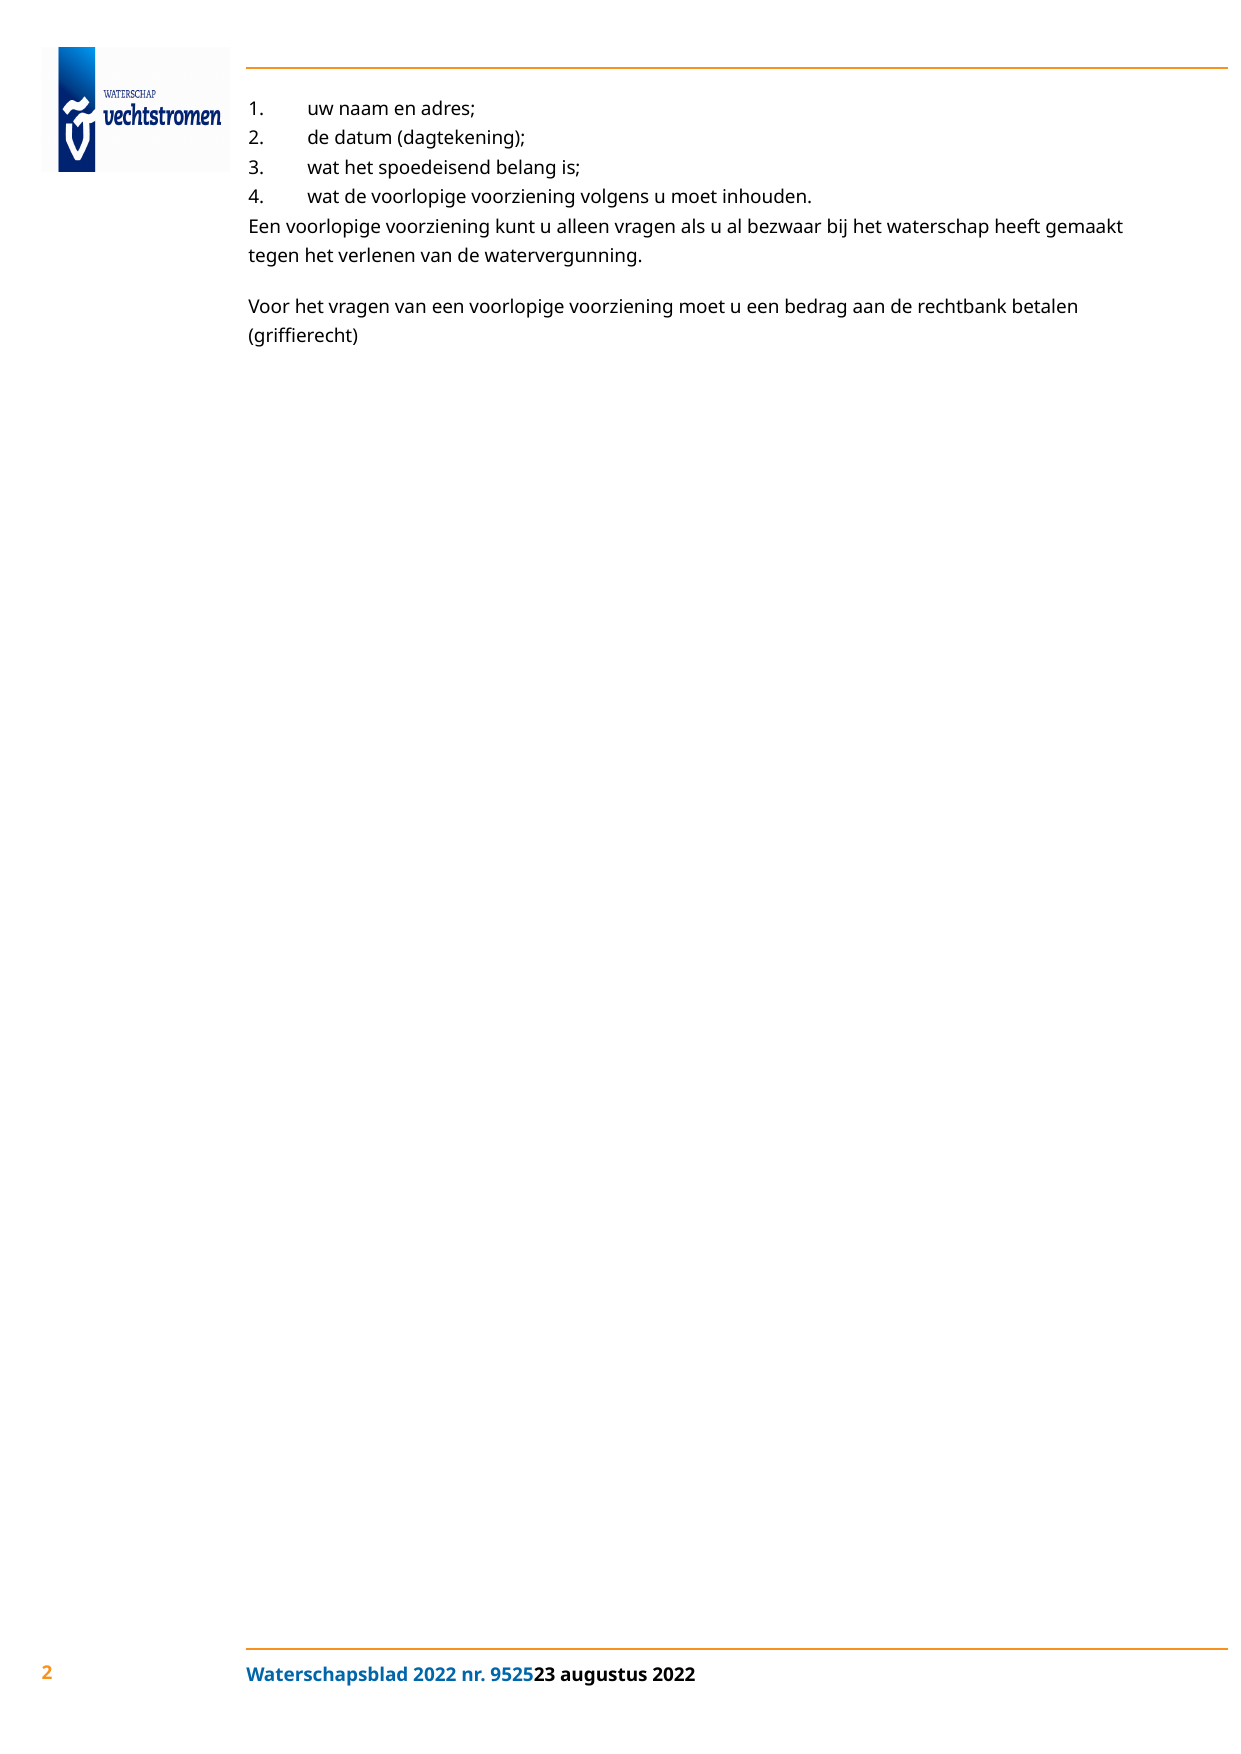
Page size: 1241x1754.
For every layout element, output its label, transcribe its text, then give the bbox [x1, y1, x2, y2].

list wat het spoedeisend belang is; [248, 154, 1152, 180]
text Een voorlopige voorziening kunt u alleen vragen als u al bezwaar bij het waterschap heeft gemaakt tegen het verlenen van de watervergunning. [248, 213, 1152, 268]
list de datum (dagtekening); [248, 124, 1152, 150]
list uw naam en adres; [248, 95, 1152, 121]
text Voor het vragen van een voorlopige voorziening moet u een bedrag aan de rechtbank betalen (griffierecht) [248, 293, 1152, 348]
picture [41, 47, 231, 172]
list wat de voorlopige voorziening volgens u moet inhouden. [248, 183, 1152, 209]
